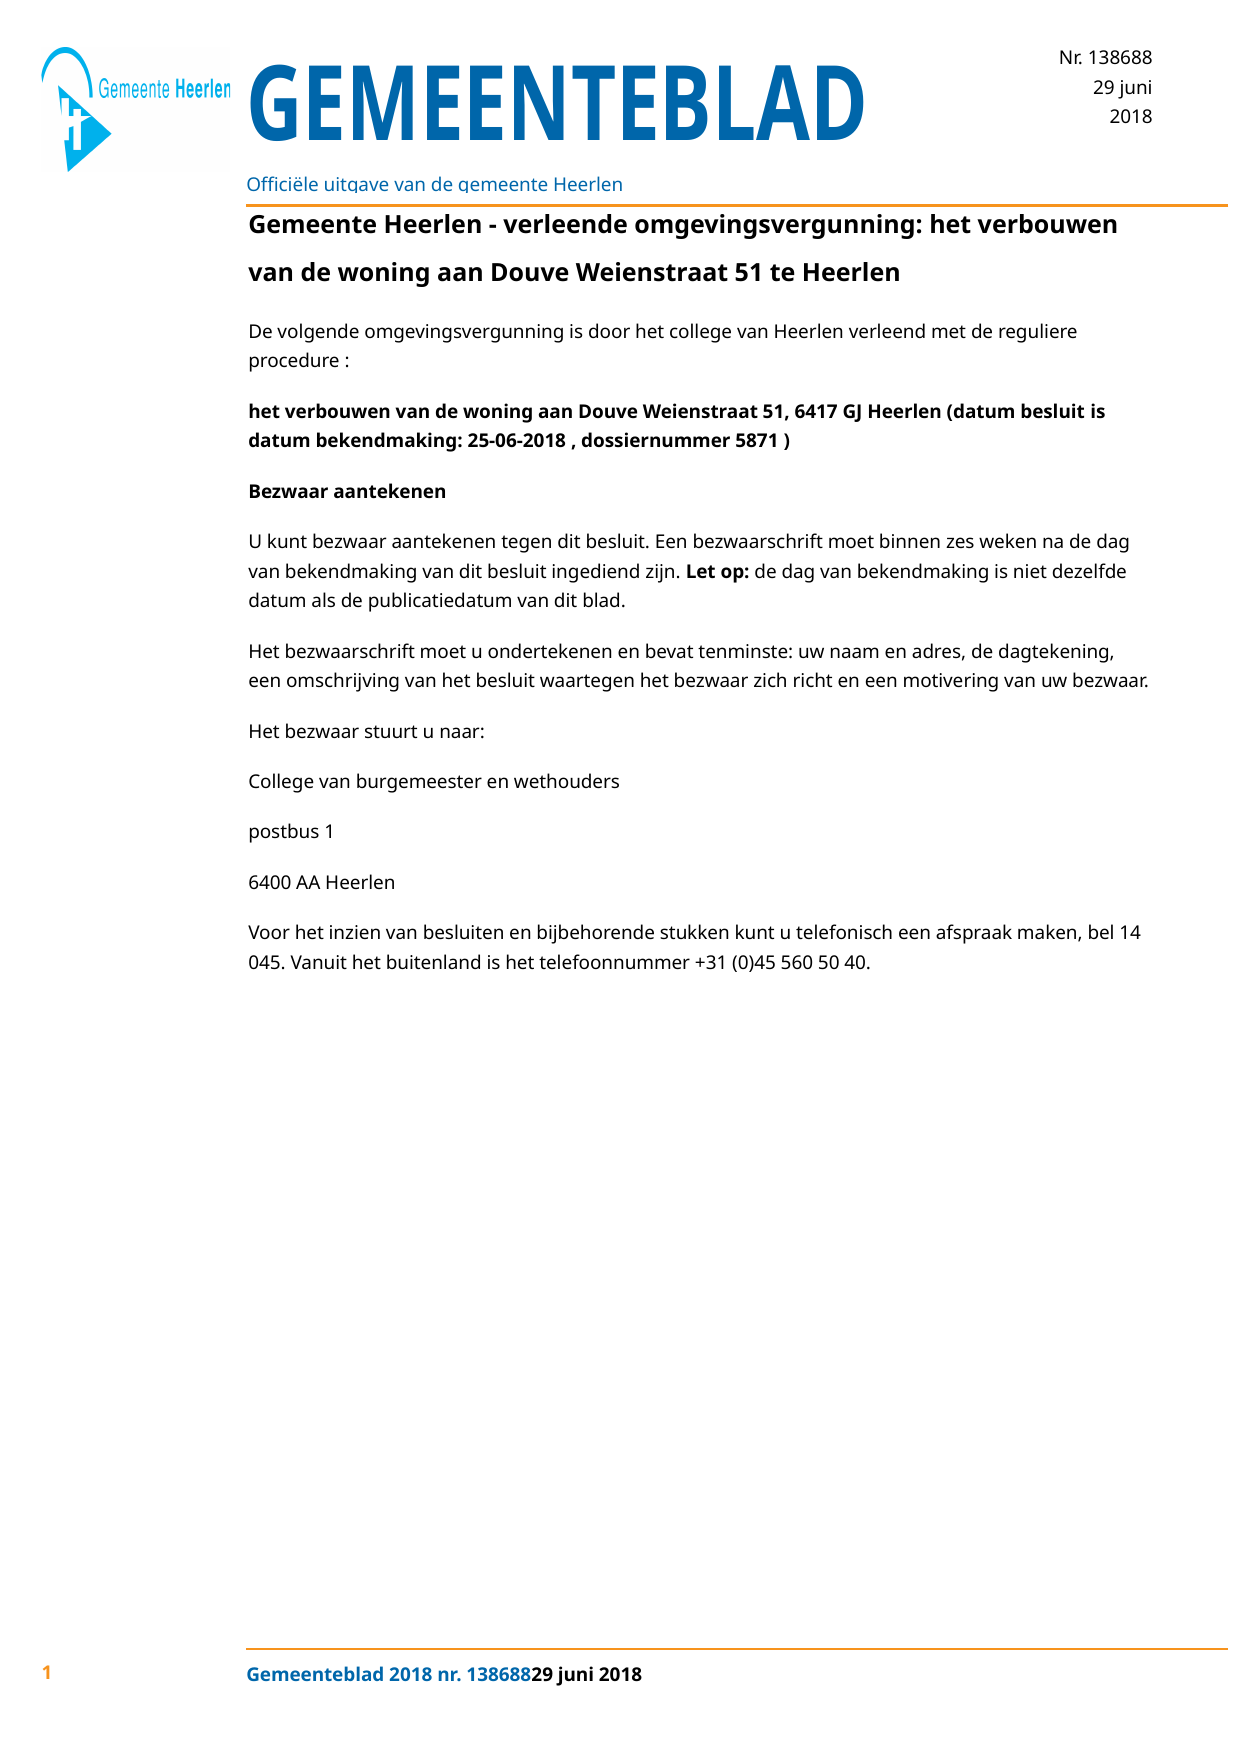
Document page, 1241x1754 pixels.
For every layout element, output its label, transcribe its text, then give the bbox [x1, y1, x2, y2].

text Het bezwaar stuurt u naar: [248, 718, 1152, 744]
text College van burgemeester en wethouders [248, 768, 1152, 794]
text het verbouwen van de woning aan Douve Weienstraat 51, 6417 GJ Heerlen (datum besluit is datum bekendmaking: 25-06-2018 , dossiernummer 5871 ) [248, 398, 1152, 453]
picture [41, 47, 58, 70]
text Het bezwaarschrift moet u ondertekenen en bevat tenminste: uw naam en adres, de dagtekening, een omschrijving van het besluit waartegen het bezwaar zich richt en een motivering van uw bezwaar. [248, 638, 1152, 693]
text Gemeente Heerlen - verleende omgevingsvergunning: het verbouwen van de woning aan Douve Weienstraat 51 te Heerlen [248, 207, 1152, 288]
text 6400 AA Heerlen [248, 869, 1152, 895]
text Voor het inzien van besluiten en bijbehorende stukken kunt u telefonisch een afspraak maken, bel 14 045. Vanuit het buitenland is het telefoonnummer +31 (0)45 560 50 40. [248, 919, 1152, 975]
picture [41, 47, 231, 172]
text U kunt bezwaar aantekenen tegen dit besluit. Een bezwaarschrift moet binnen zes weken na de dag van bekendmaking van dit besluit ingediend zijn. Let op: de dag van bekendmaking is niet dezelfde datum als de publicatiedatum van dit blad. [248, 528, 1152, 613]
text De volgende omgevingsvergunning is door het college van Heerlen verleend met de reguliere procedure : [248, 318, 1152, 373]
text postbus 1 [248, 819, 1152, 844]
text Bezwaar aantekenen [248, 478, 1152, 504]
